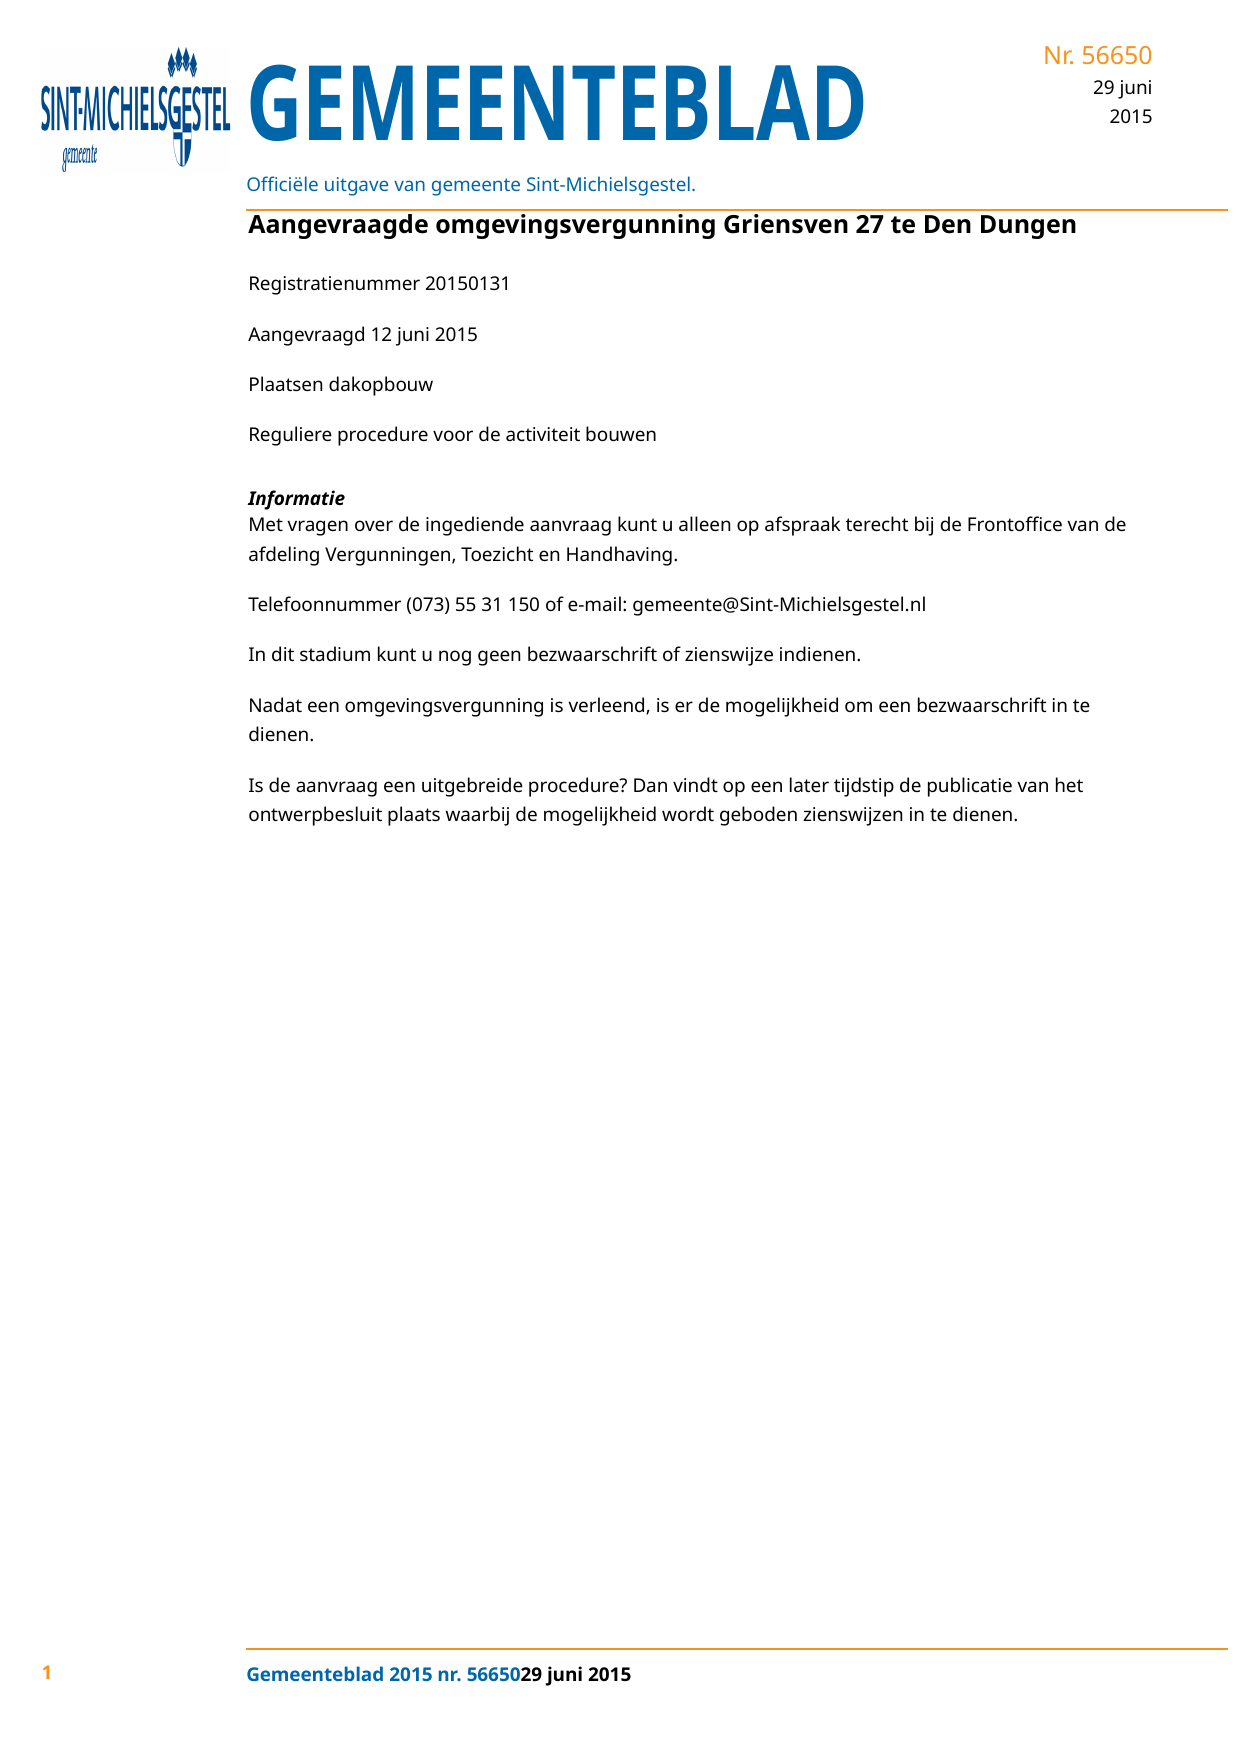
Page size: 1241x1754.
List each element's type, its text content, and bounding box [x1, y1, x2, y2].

text Met vragen over de ingediende aanvraag kunt u alleen op afspraak terecht bij de Frontoffice van de afdeling Vergunningen, Toezicht en Handhaving. [248, 511, 1152, 567]
text In dit stadium kunt u nog geen bezwaarschrift of zienswijze indienen. [248, 642, 1152, 667]
text Telefoonnummer (073) 55 31 150 of e-mail: gemeente@Sint-Michielsgestel.nl [248, 591, 1152, 617]
text Nadat een omgevingsvergunning is verleend, is er de mogelijkheid om een bezwaarschrift in te dienen. [248, 692, 1152, 747]
text Plaatsen dakopbouw [248, 371, 1152, 397]
text Is de aanvraag een uitgebreide procedure? Dan vindt op een later tijdstip de publicatie van het ontwerpbesluit plaats waarbij de mogelijkheid wordt geboden zienswijzen in te dienen. [248, 772, 1152, 827]
text Aangevraagd 12 juni 2015 [248, 321, 1152, 346]
text Informatie [248, 486, 1152, 511]
text Reguliere procedure voor de activiteit bouwen [248, 422, 1152, 447]
text Registratienummer 20150131 [248, 270, 1152, 296]
picture [41, 47, 231, 172]
text Aangevraagde omgevingsvergunning Griensven 27 te Den Dungen [248, 211, 1152, 241]
